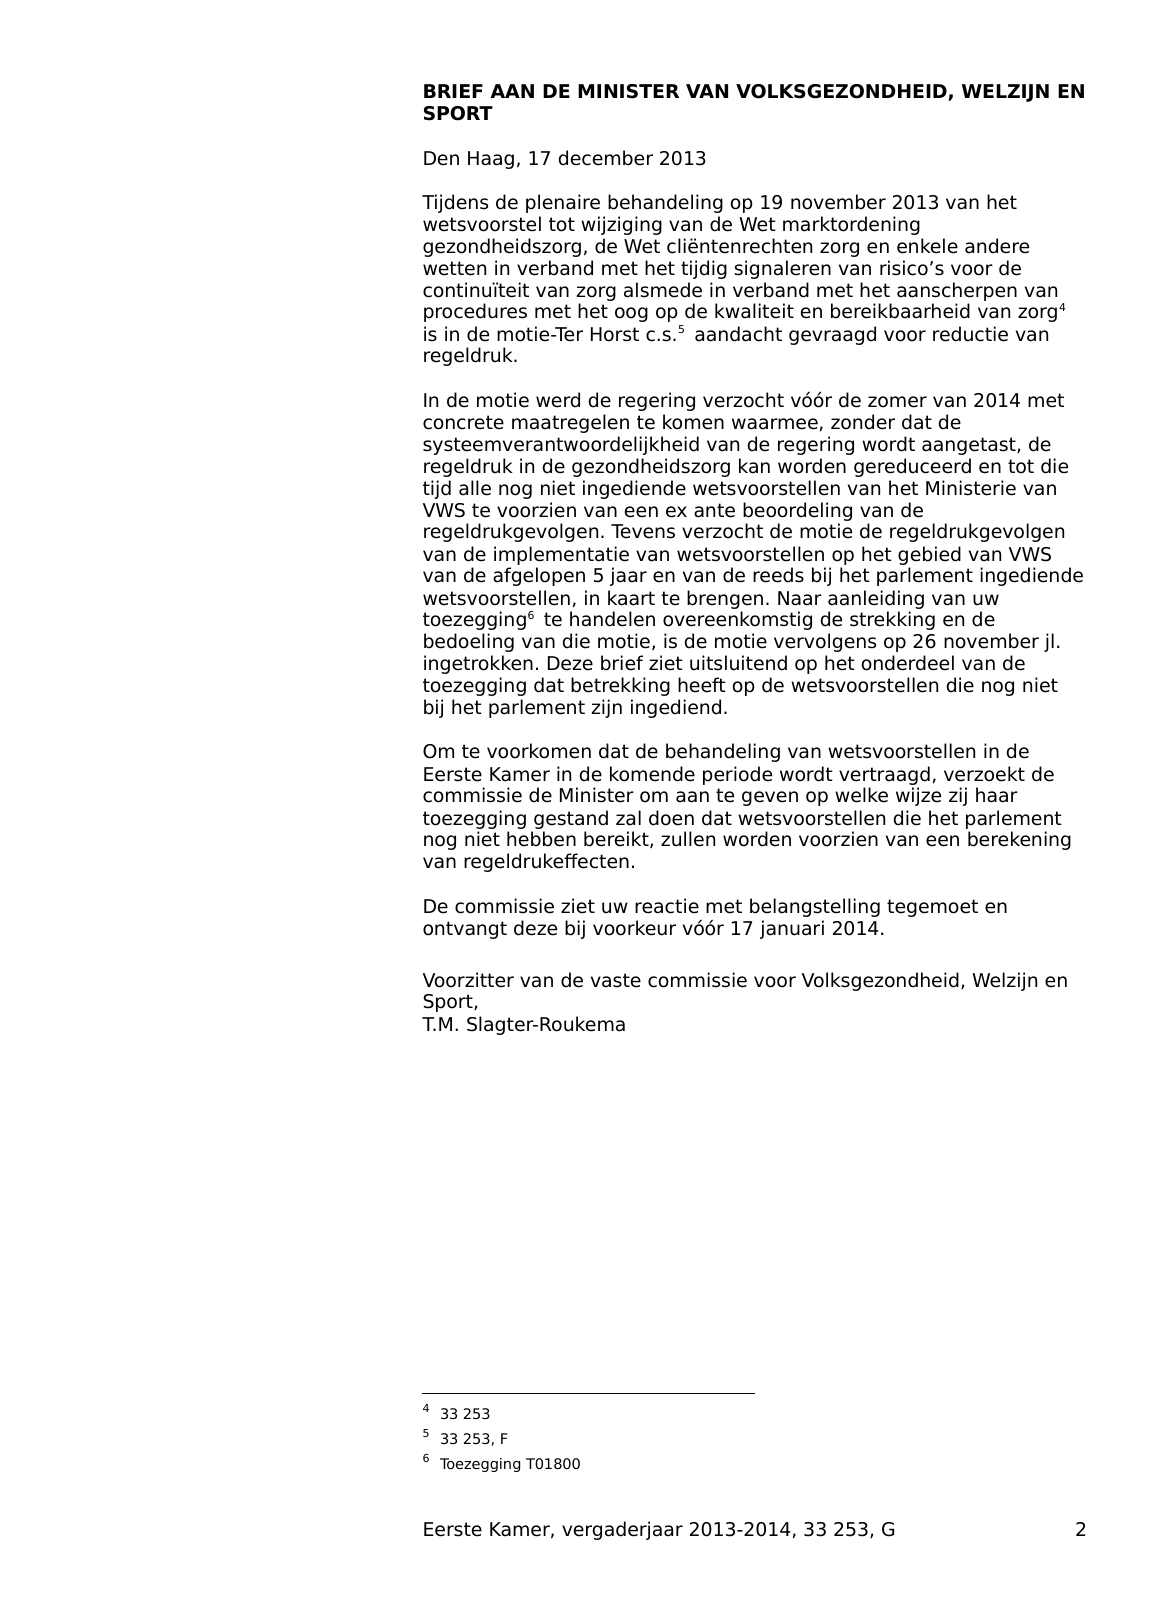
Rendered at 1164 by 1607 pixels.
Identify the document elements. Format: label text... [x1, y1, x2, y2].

text 33 253, F [422, 1427, 1087, 1449]
text Den Haag, 17 december 2013 [422, 147, 1087, 169]
text De commissie ziet uw reactie met belangstelling tegemoet en ontvangt deze bij voorkeur vóór 17 januari 2014. [422, 896, 1087, 939]
text 33 253 [422, 1402, 1087, 1424]
subtitle BRIEF AAN DE MINISTER VAN VOLKSGEZONDHEID, WELZIJN EN SPORT [422, 81, 1087, 125]
text In de motie werd de regering verzocht vóór de zomer van 2014 met concrete maatregelen te komen waarmee, zonder dat de systeemverantwoordelijkheid van de regering wordt aangetast, de regeldruk in de gezondheidszorg kan worden gereduceerd en tot die tijd alle nog niet ingediende wetsvoorstellen van het Ministerie van VWS te voorzien van een ex ante beoordeling van de regeldrukgevolgen. Tevens verzocht de motie de regeldrukgevolgen van de implementatie van wetsvoorstellen op het gebied van VWS van de afgelopen 5 jaar en van de reeds bij het parlement ingediende wetsvoorstellen, in kaart te brengen. Naar aanleiding van uw toezegging te handelen overeenkomstig de strekking en de bedoeling van die motie, is de motie vervolgens op 26 november jl. ingetrokken. Deze brief ziet uitsluitend op het onderdeel van de toezegging dat betrekking heeft op de wetsvoorstellen die nog niet bij het parlement zijn ingediend. [422, 389, 1087, 719]
text Toezegging T01800 [422, 1452, 1087, 1474]
text Om te voorkomen dat de behandeling van wetsvoorstellen in de Eerste Kamer in de komende periode wordt vertraagd, verzoekt de commissie de Minister om aan te geven op welke wijze zij haar toezegging gestand zal doen dat wetsvoorstellen die het parlement nog niet hebben bereikt, zullen worden voorzien van een berekening van regeldrukeffecten. [422, 741, 1087, 873]
text Voorzitter van de vaste commissie voor Volksgezondheid, Welzijn en Sport, T.M. Slagter-Roukema [422, 969, 1087, 1035]
text Tijdens de plenaire behandeling op 19 november 2013 van het wetsvoorstel tot wijziging van de Wet marktordening gezondheidszorg, de Wet cliëntenrechten zorg en enkele andere wetten in verband met het tijdig signaleren van risico’s voor de continuïteit van zorg alsmede in verband met het aanscherpen van procedures met het oog op de kwaliteit en bereikbaarheid van zorg is in de motie-Ter Horst c.s. aandacht gevraagd voor reductie van regeldruk. [422, 192, 1087, 367]
